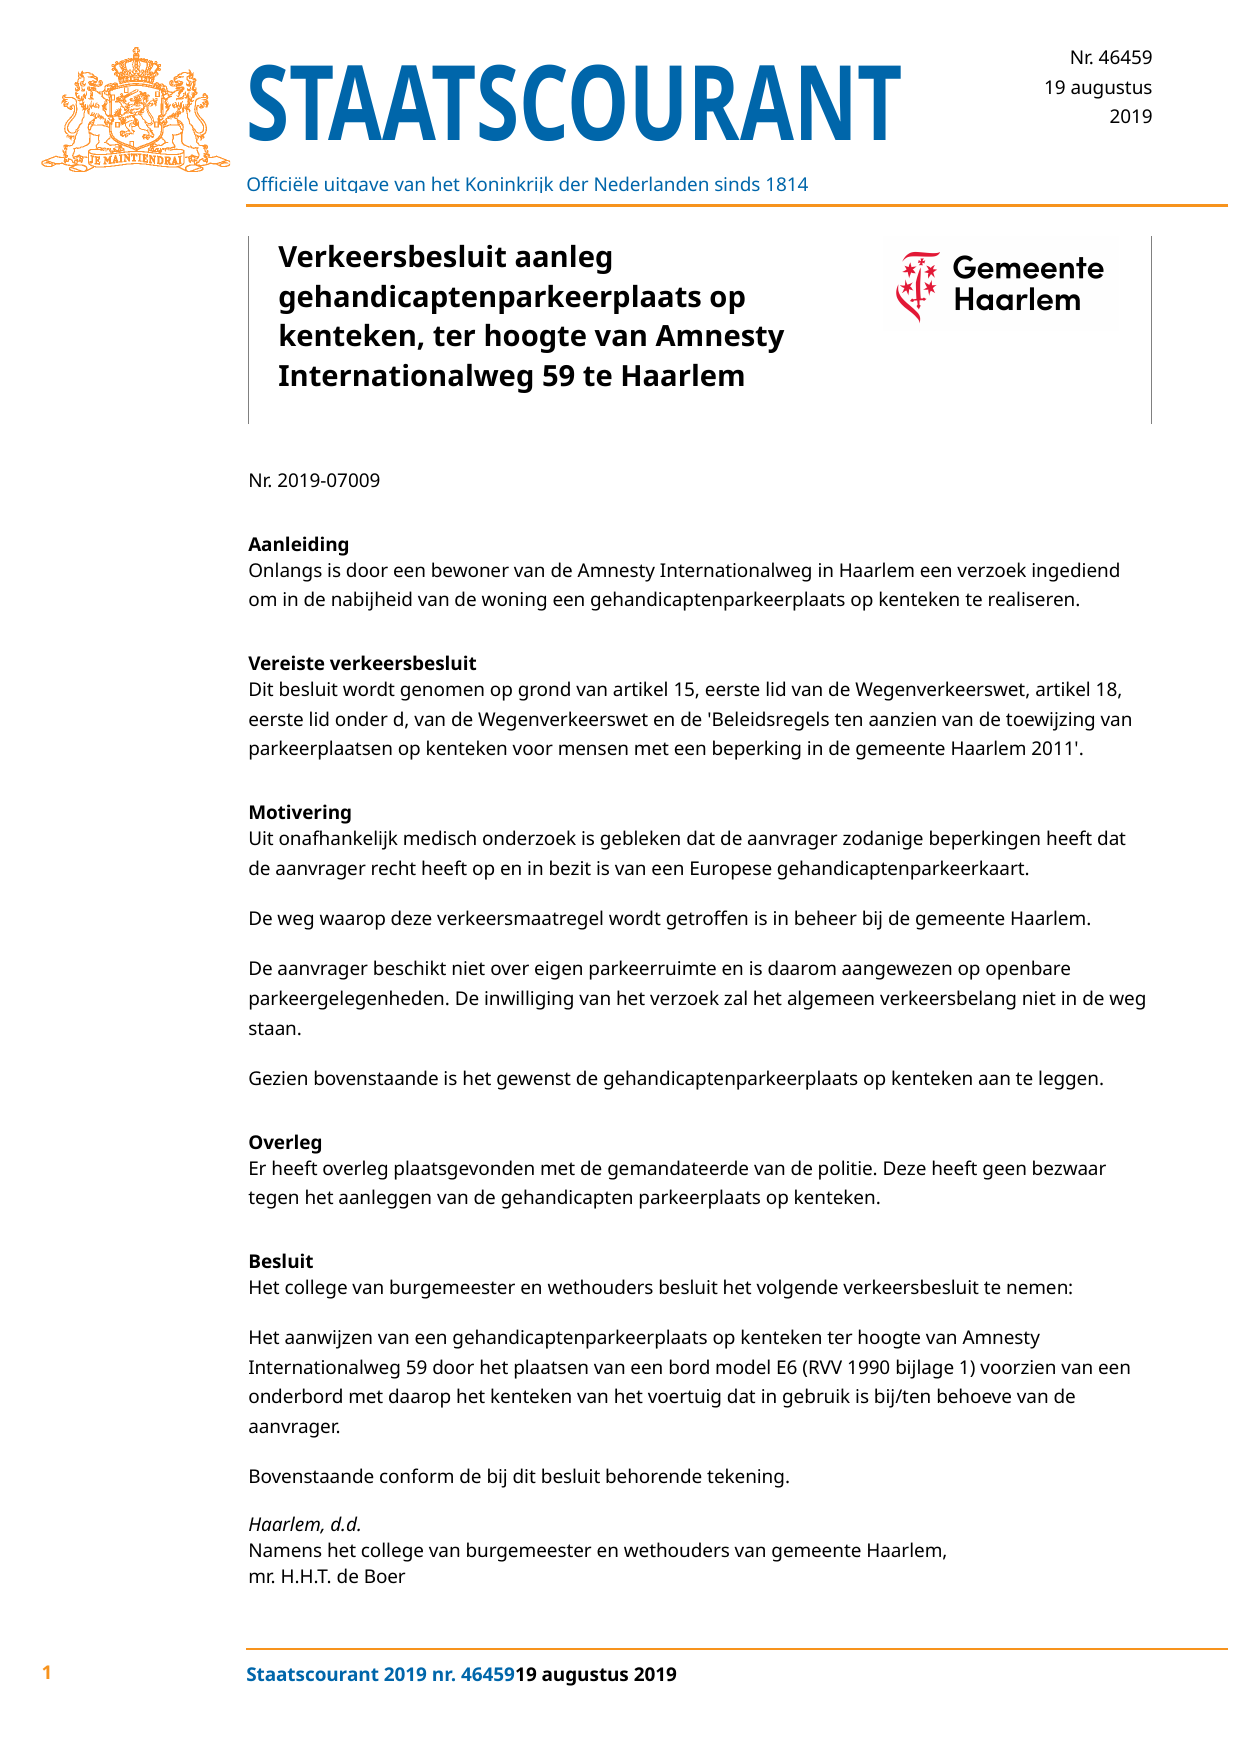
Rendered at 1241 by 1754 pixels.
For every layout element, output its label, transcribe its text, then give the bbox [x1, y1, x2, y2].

text Dit besluit wordt genomen op grond van artikel 15, eerste lid van de Wegenverkeerswet, artikel 18, eerste lid onder d, van de Wegenverkeerswet en de 'Beleidsregels ten aanzien van de toewijzing van parkeerplaatsen op kenteken voor mensen met een beperking in de gemeente Haarlem 2011'. [248, 676, 1152, 761]
picture [41, 47, 231, 172]
text Motivering [248, 799, 1152, 825]
text Aanleiding [248, 531, 1152, 557]
text Bovenstaande conform de bij dit besluit behorende tekening. [248, 1464, 1152, 1489]
text Vereiste verkeersbesluit [248, 651, 1152, 676]
text Namens het college van burgemeester en wethouders van gemeente Haarlem, [248, 1537, 1152, 1563]
table_header Verkeersbesluit aanleg gehandicaptenparkeerplaats op kenteken, ter hoogte van Amnesty Internationalweg 59 te Haarlem [249, 236, 850, 424]
text Het aanwijzen van een gehandicaptenparkeerplaats op kenteken ter hoogte van Amnesty Internationalweg 59 door het plaatsen van een bord model E6 (RVV 1990 bijlage 1) voorzien van een onderbord met daarop het kenteken van het voertuig dat in gebruik is bij/ten behoeve van de aanvrager. [248, 1324, 1152, 1439]
text Besluit [248, 1248, 1152, 1274]
text De aanvrager beschikt niet over eigen parkeerruimte en is daarom aangewezen op openbare parkeergelegenheden. De inwilliging van het verzoek zal het algemeen verkeersbelang niet in de weg staan. [248, 956, 1152, 1040]
text Overleg [248, 1129, 1152, 1155]
text Nr. 2019-07009 [248, 467, 1152, 493]
text Er heeft overleg plaatsgevonden met de gemandateerde van de politie. Deze heeft geen bezwaar tegen het aanleggen van de gehandicapten parkeerplaats op kenteken. [248, 1155, 1152, 1210]
text De weg waarop deze verkeersmaatregel wordt getroffen is in beheer bij de gemeente Haarlem. [248, 905, 1152, 931]
text mr. H.H.T. de Boer [248, 1563, 1152, 1589]
text Gezien bovenstaande is het gewenst de gehandicaptenparkeerplaats op kenteken aan te leggen. [248, 1065, 1152, 1091]
text Onlangs is door een bewoner van de Amnesty Internationalweg in Haarlem een verzoek ingediend om in de nabijheid van de woning een gehandicaptenparkeerplaats op kenteken te realiseren. [248, 557, 1152, 612]
text Het college van burgemeester en wethouders besluit het volgende verkeersbesluit te nemen: [248, 1274, 1152, 1300]
table_header [850, 236, 1151, 424]
text Uit onafhankelijk medisch onderzoek is gebleken dat de aanvrager zodanige beperkingen heeft dat de aanvrager recht heeft op en in bezit is van een Europese gehandicaptenparkeerkaart. [248, 825, 1152, 880]
picture [882, 236, 1119, 331]
text Haarlem, d.d. [248, 1511, 1152, 1537]
